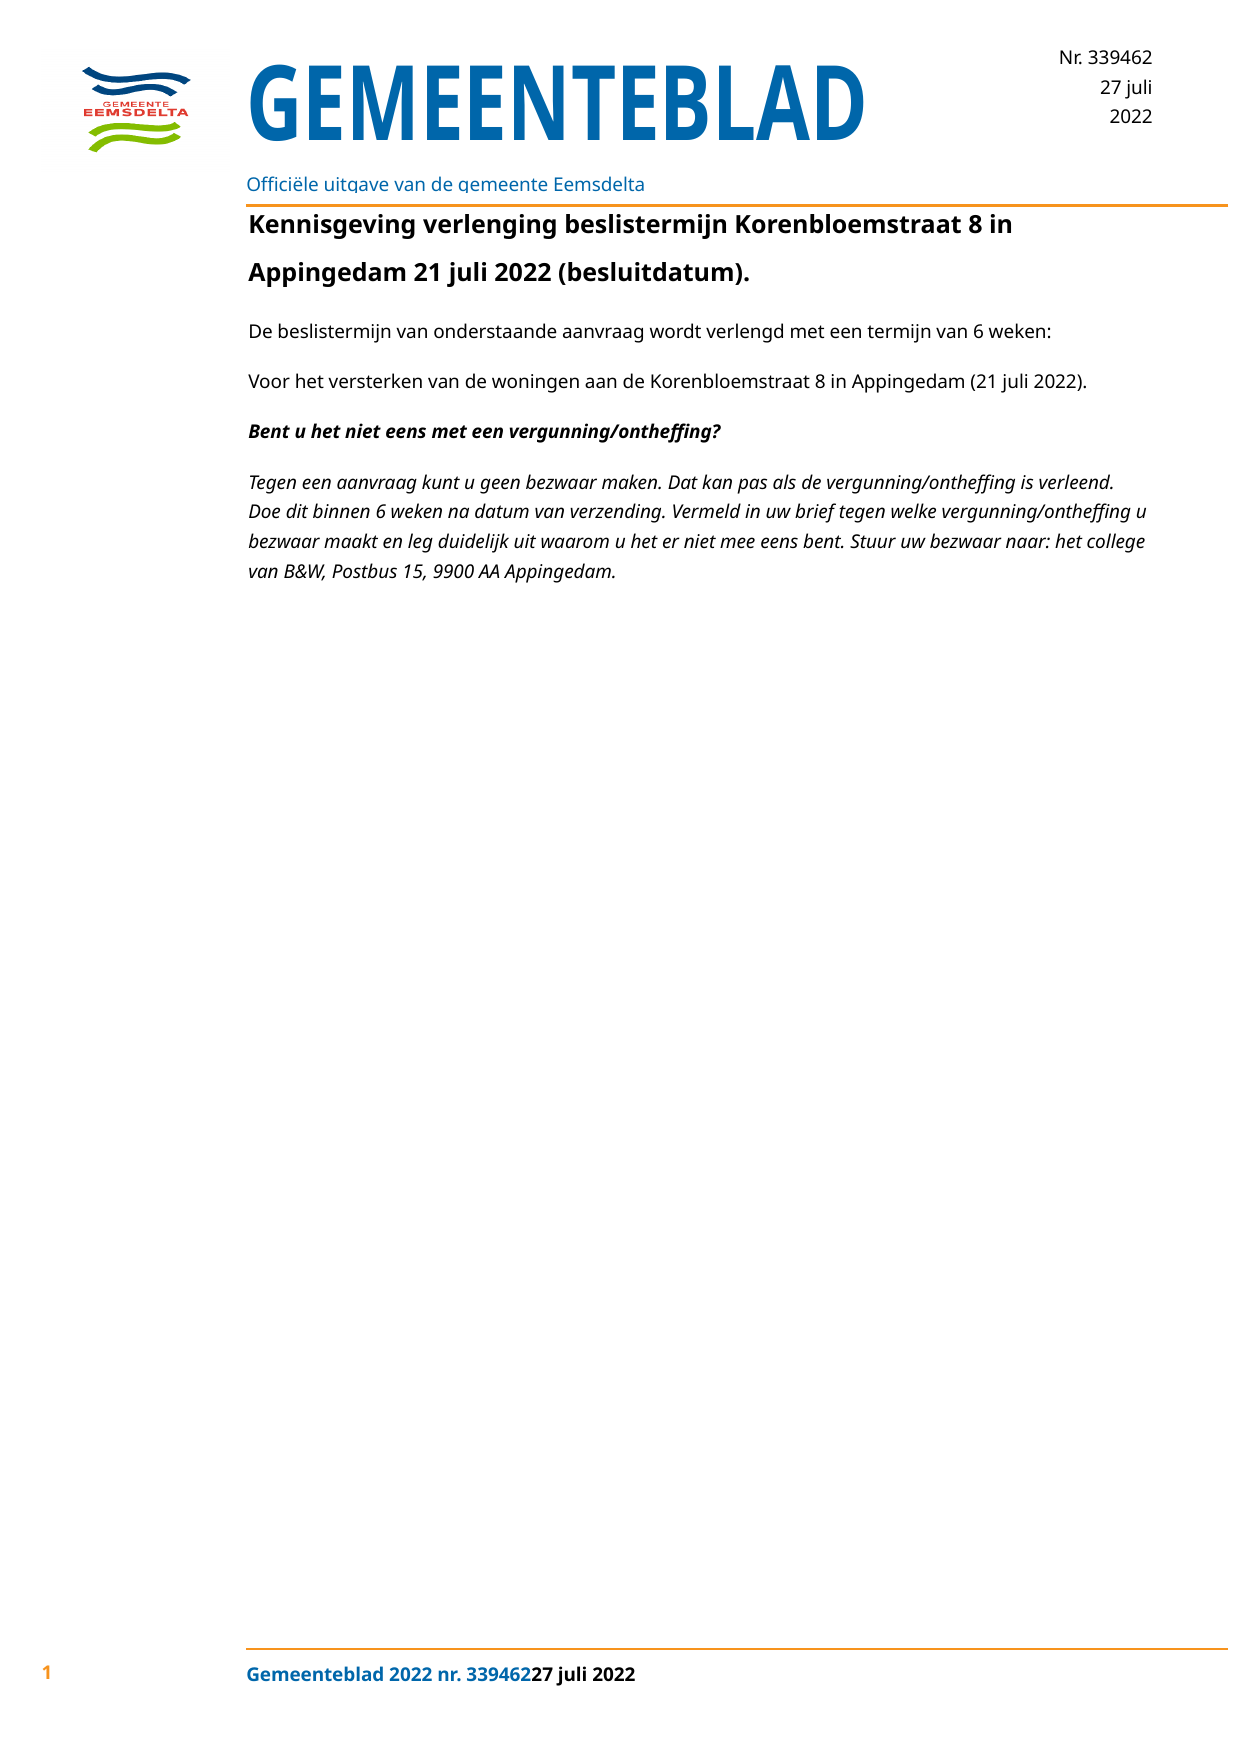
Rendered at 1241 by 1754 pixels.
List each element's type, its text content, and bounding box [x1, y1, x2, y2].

picture [41, 47, 231, 172]
text Voor het versterken van de woningen aan de Korenbloemstraat 8 in Appingedam (21 juli 2022). [248, 368, 1152, 394]
text Kennisgeving verlenging beslistermijn Korenbloemstraat 8 in Appingedam 21 juli 2022 (besluitdatum). [248, 207, 1152, 288]
text Tegen een aanvraag kunt u geen bezwaar maken. Dat kan pas als de vergunning/ontheffing is verleend. Doe dit binnen 6 weken na datum van verzending. Vermeld in uw brief tegen welke vergunning/ontheffing u bezwaar maakt en leg duidelijk uit waarom u het er niet mee eens bent. Stuur uw bezwaar naar: het college van B&W, Postbus 15, 9900 AA Appingedam. [248, 469, 1152, 584]
text Bent u het niet eens met een vergunning/ontheffing? [248, 419, 1152, 444]
text De beslistermijn van onderstaande aanvraag wordt verlengd met een termijn van 6 weken: [248, 318, 1152, 344]
